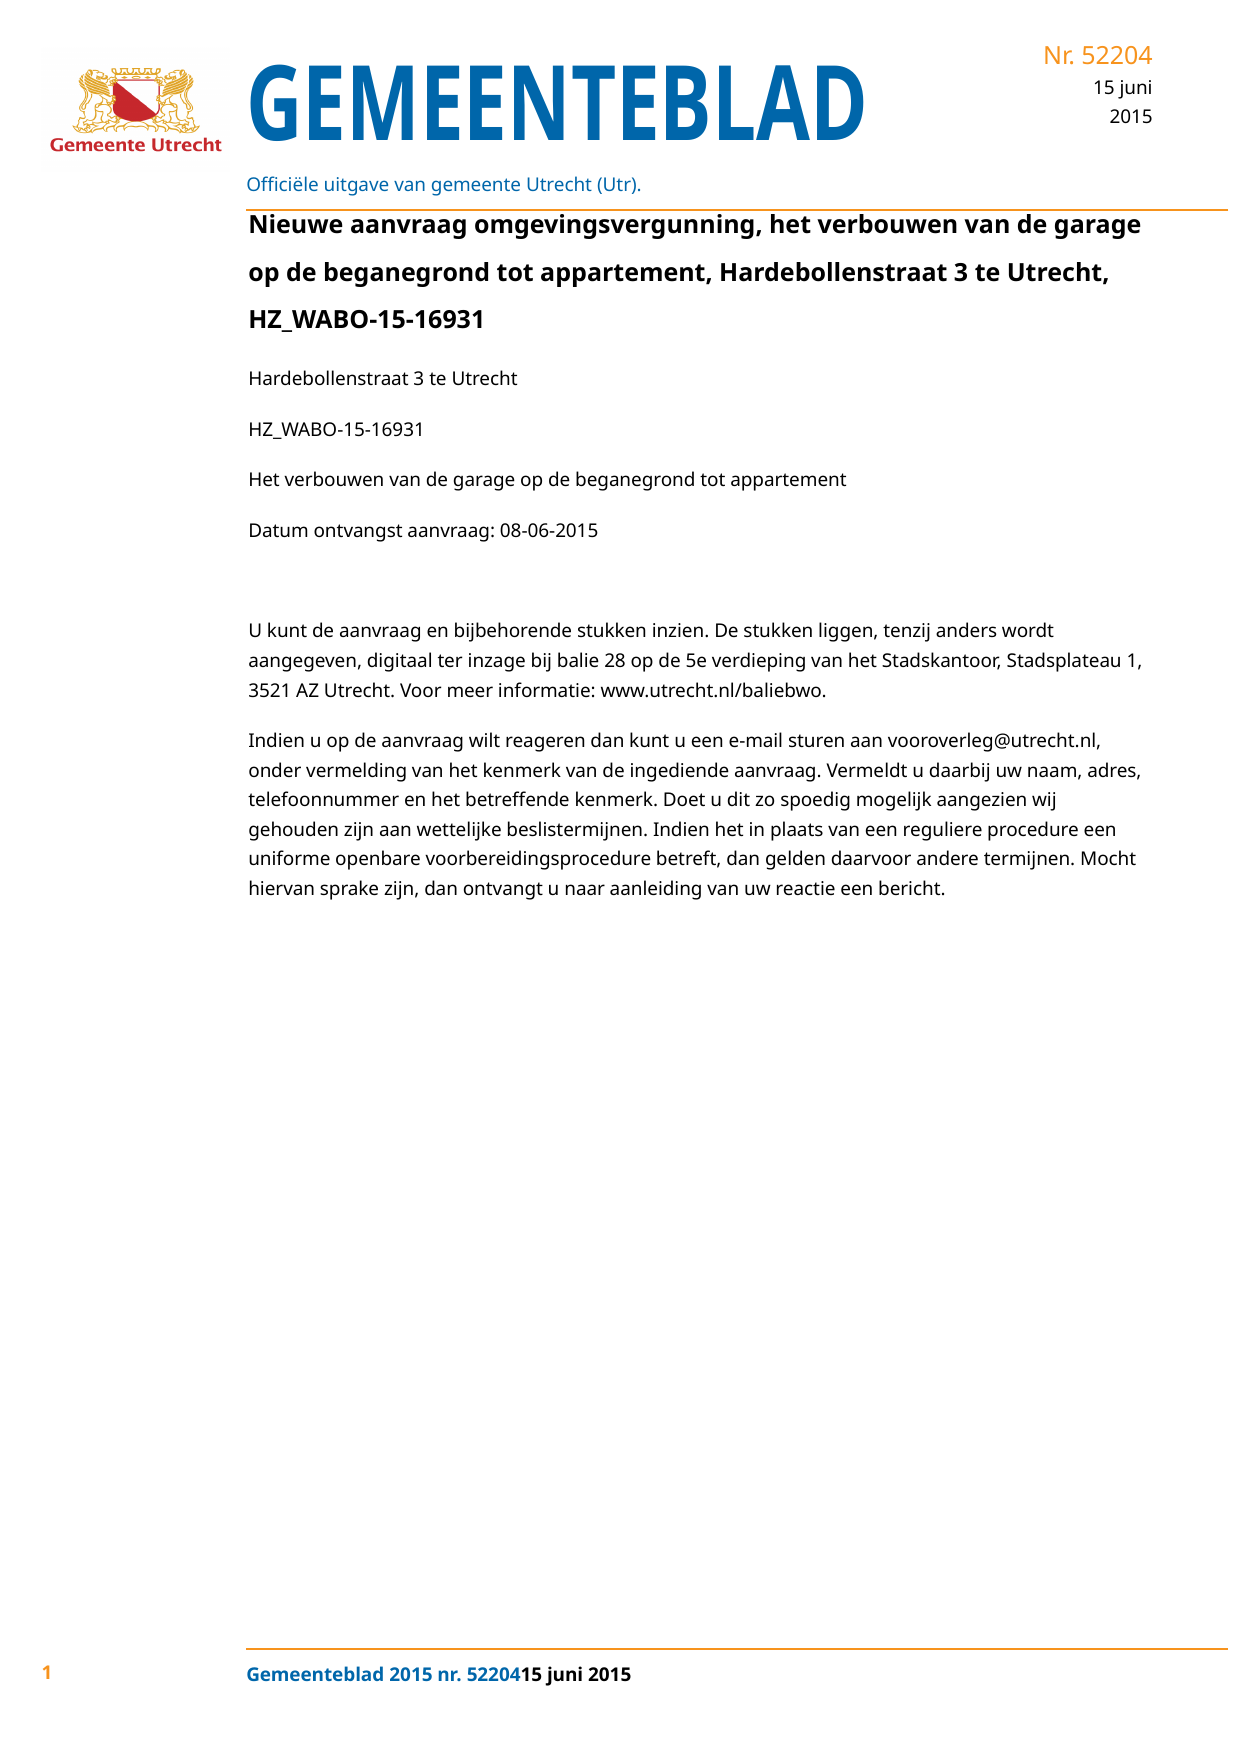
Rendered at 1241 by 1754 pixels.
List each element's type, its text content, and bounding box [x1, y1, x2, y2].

text Nieuwe aanvraag omgevingsvergunning, het verbouwen van de garage op de beganegrond tot appartement, Hardebollenstraat 3 te Utrecht, HZ_WABO-15-16931 [248, 211, 1152, 336]
picture [41, 47, 231, 172]
text U kunt de aanvraag en bijbehorende stukken inzien. De stukken liggen, tenzij anders wordt aangegeven, digitaal ter inzage bij balie 28 op de 5e verdieping van het Stadskantoor, Stadsplateau 1, 3521 AZ Utrecht. Voor meer informatie: www.utrecht.nl/baliebwo. [248, 618, 1152, 702]
text Hardebollenstraat 3 te Utrecht [248, 366, 1152, 391]
text HZ_WABO-15-16931 [248, 416, 1152, 442]
text Indien u op de aanvraag wilt reageren dan kunt u een e-mail sturen aan vooroverleg@utrecht.nl, onder vermelding van het kenmerk van de ingediende aanvraag. Vermeldt u daarbij uw naam, adres, telefoonnummer en het betreffende kenmerk. Doet u dit zo spoedig mogelijk aangezien wij gehouden zijn aan wettelijke beslistermijnen. Indien het in plaats van een reguliere procedure een uniforme openbare voorbereidingsprocedure betreft, dan gelden daarvoor andere termijnen. Mocht hiervan sprake zijn, dan ontvangt u naar aanleiding van uw reactie een bericht. [248, 727, 1152, 901]
text Datum ontvangst aanvraag: 08-06-2015 [248, 517, 1152, 542]
text Het verbouwen van de garage op de beganegrond tot appartement [248, 466, 1152, 492]
